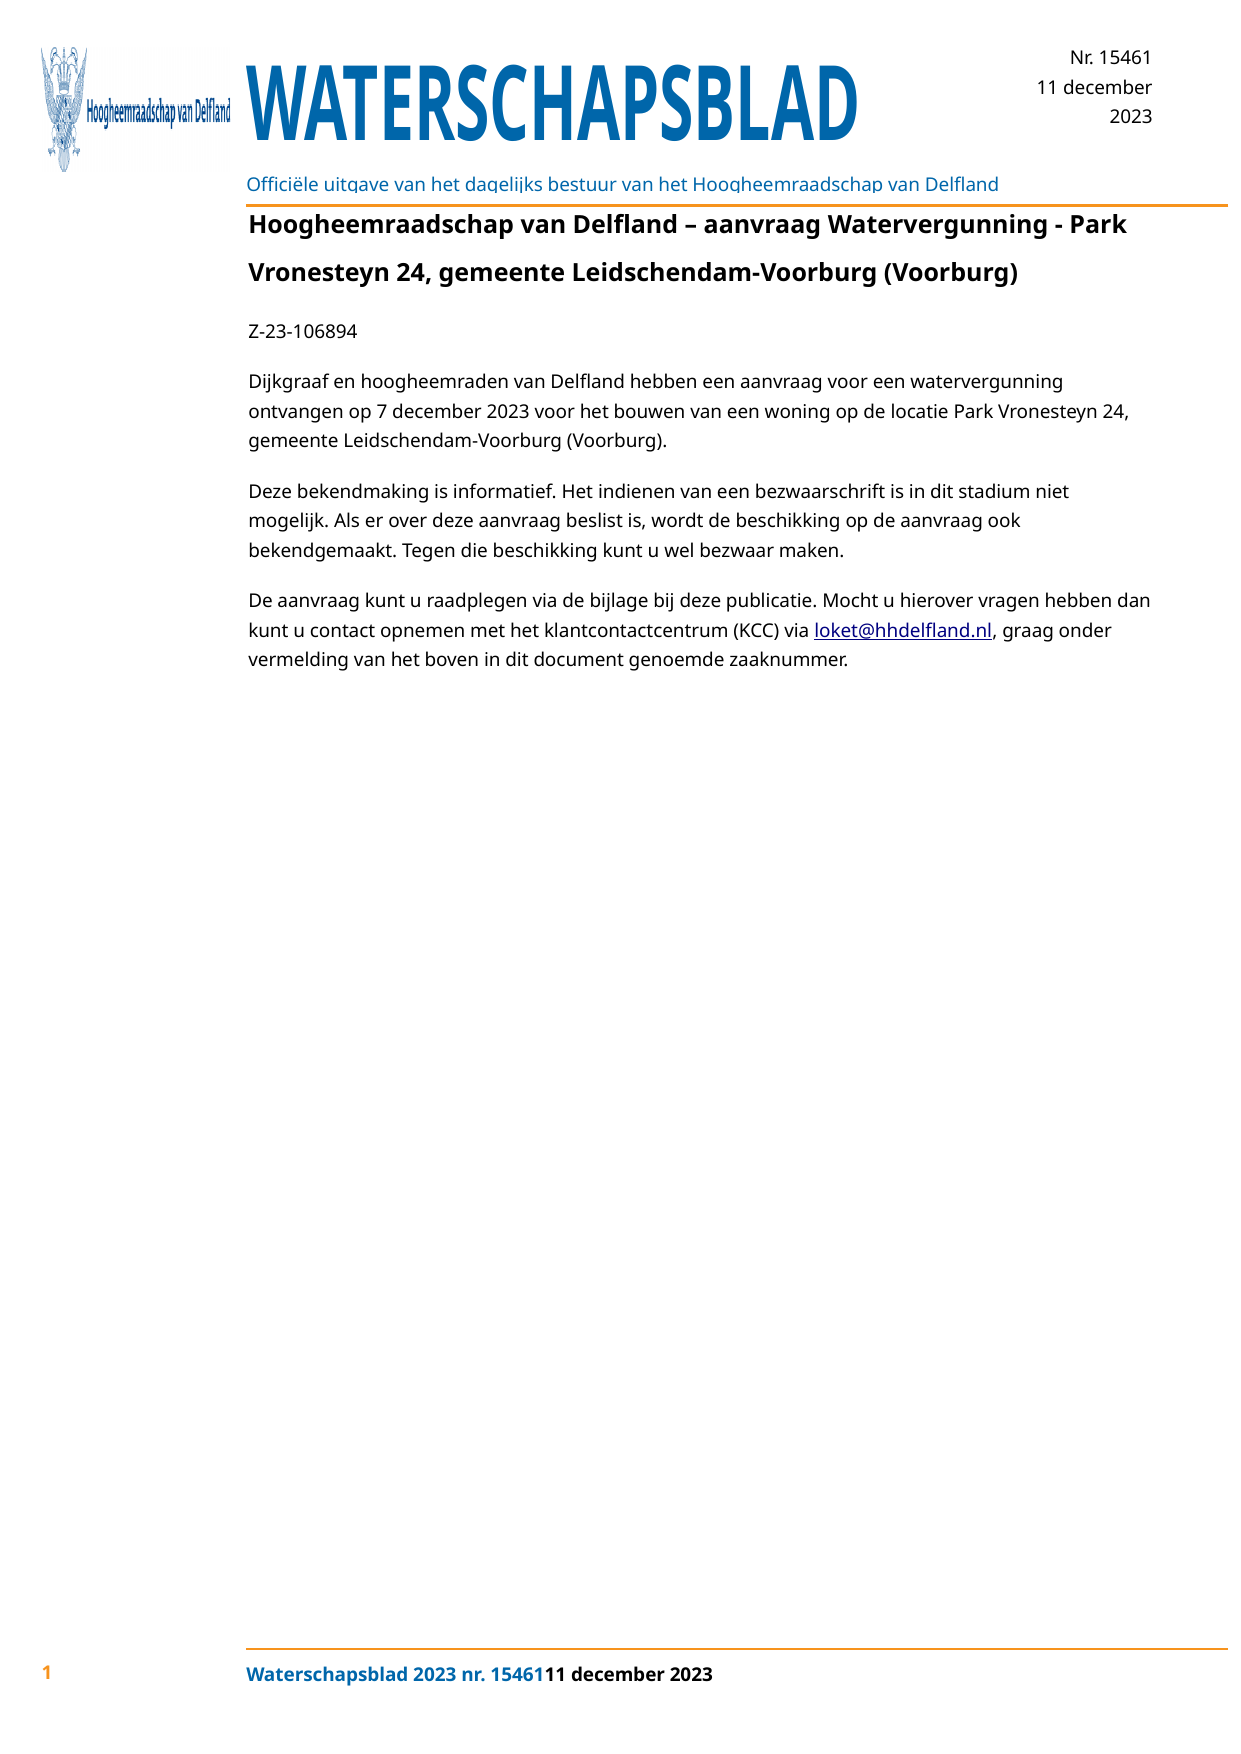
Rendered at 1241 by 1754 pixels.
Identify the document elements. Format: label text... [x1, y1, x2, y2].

text Deze bekendmaking is informatief. Het indienen van een bezwaarschrift is in dit stadium niet mogelijk. Als er over deze aanvraag beslist is, wordt de beschikking op de aanvraag ook bekendgemaakt. Tegen die beschikking kunt u wel bezwaar maken. [248, 478, 1152, 563]
text Hoogheemraadschap van Delfland – aanvraag Watervergunning - Park Vronesteyn 24, gemeente Leidschendam-Voorburg (Voorburg) [248, 207, 1152, 288]
text Z-23-106894 [248, 318, 1152, 344]
text De aanvraag kunt u raadplegen via de bijlage bij deze publicatie. Mocht u hierover vragen hebben dan kunt u contact opnemen met het klantcontactcentrum (KCC) via loket@hhdelfland.nl, graag onder vermelding van het boven in dit document genoemde zaaknummer. [248, 587, 1152, 672]
text Dijkgraaf en hoogheemraden van Delfland hebben een aanvraag voor een watervergunning ontvangen op 7 december 2023 voor het bouwen van een woning op de locatie Park Vronesteyn 24, gemeente Leidschendam-Voorburg (Voorburg). [248, 368, 1152, 453]
picture [41, 47, 231, 172]
